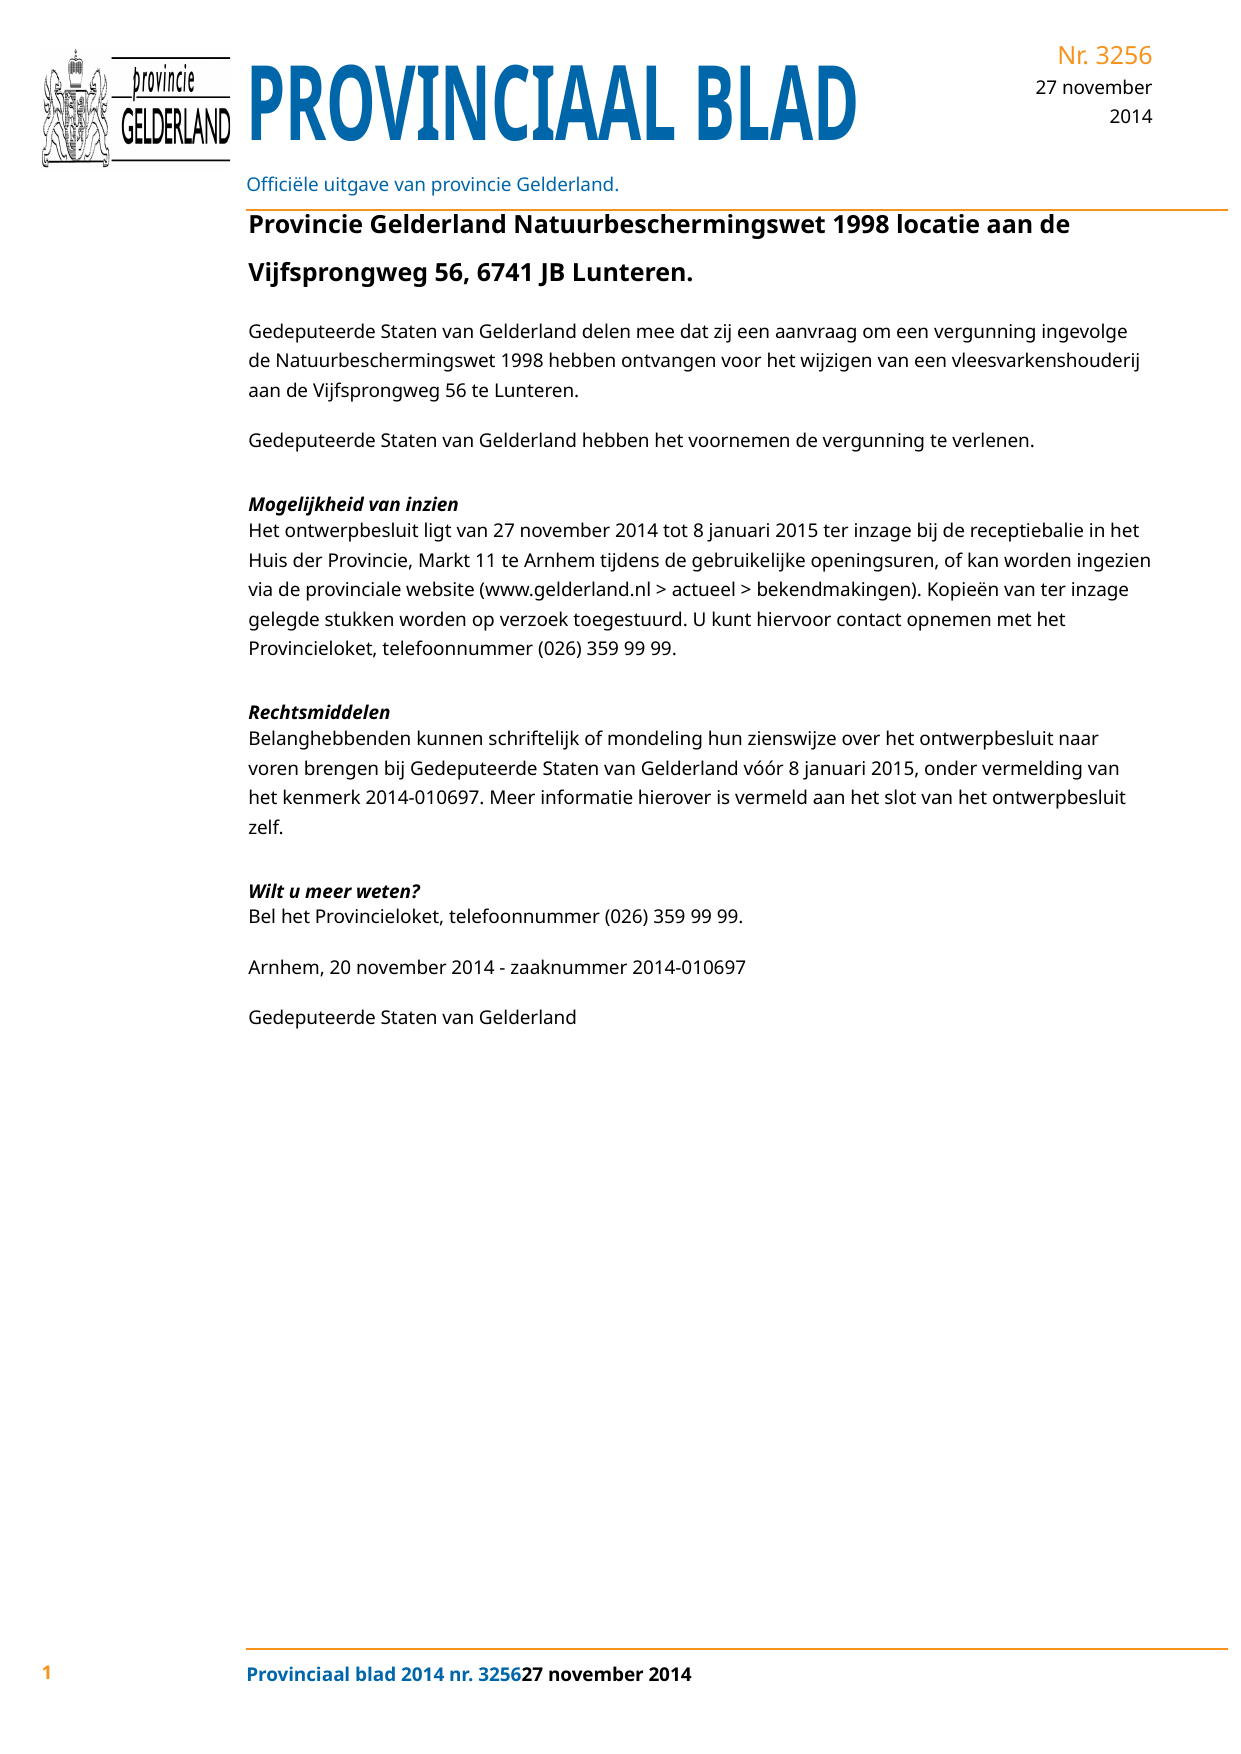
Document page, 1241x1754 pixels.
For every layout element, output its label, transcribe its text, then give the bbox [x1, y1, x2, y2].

text Bel het Provincieloket, telefoonnummer (026) 359 99 99. [248, 904, 1152, 929]
text Gedeputeerde Staten van Gelderland hebben het voornemen de vergunning te verlenen. [248, 427, 1152, 453]
text Belanghebbenden kunnen schriftelijk of mondeling hun zienswijze over het ontwerpbesluit naar voren brengen bij Gedeputeerde Staten van Gelderland vóór 8 januari 2015, onder vermelding van het kenmerk 2014-010697. Meer informatie hierover is vermeld aan het slot van het ontwerpbesluit zelf. [248, 725, 1152, 840]
text Wilt u meer weten? [248, 878, 1152, 904]
text Mogelijkheid van inzien [248, 491, 1152, 517]
text Provincie Gelderland Natuurbeschermingswet 1998 locatie aan de Vijfsprongweg 56, 6741 JB Lunteren. [248, 211, 1152, 288]
text Gedeputeerde Staten van Gelderland delen mee dat zij een aanvraag om een vergunning ingevolge de Natuurbeschermingswet 1998 hebben ontvangen voor het wijzigen van een vleesvarkenshouderij aan de Vijfsprongweg 56 te Lunteren. [248, 318, 1152, 403]
text Gedeputeerde Staten van Gelderland [248, 1004, 1152, 1030]
text Het ontwerpbesluit ligt van 27 november 2014 tot 8 januari 2015 ter inzage bij de receptiebalie in het Huis der Provincie, Markt 11 te Arnhem tijdens de gebruikelijke openingsuren, of kan worden ingezien via de provinciale website (www.gelderland.nl > actueel > bekendmakingen). Kopieën van ter inzage gelegde stukken worden op verzoek toegestuurd. U kunt hiervoor contact opnemen met het Provincieloket, telefoonnummer (026) 359 99 99. [248, 517, 1152, 661]
text Arnhem, 20 november 2014 - zaaknummer 2014-010697 [248, 954, 1152, 980]
text Rechtsmiddelen [248, 699, 1152, 725]
picture [41, 47, 231, 172]
